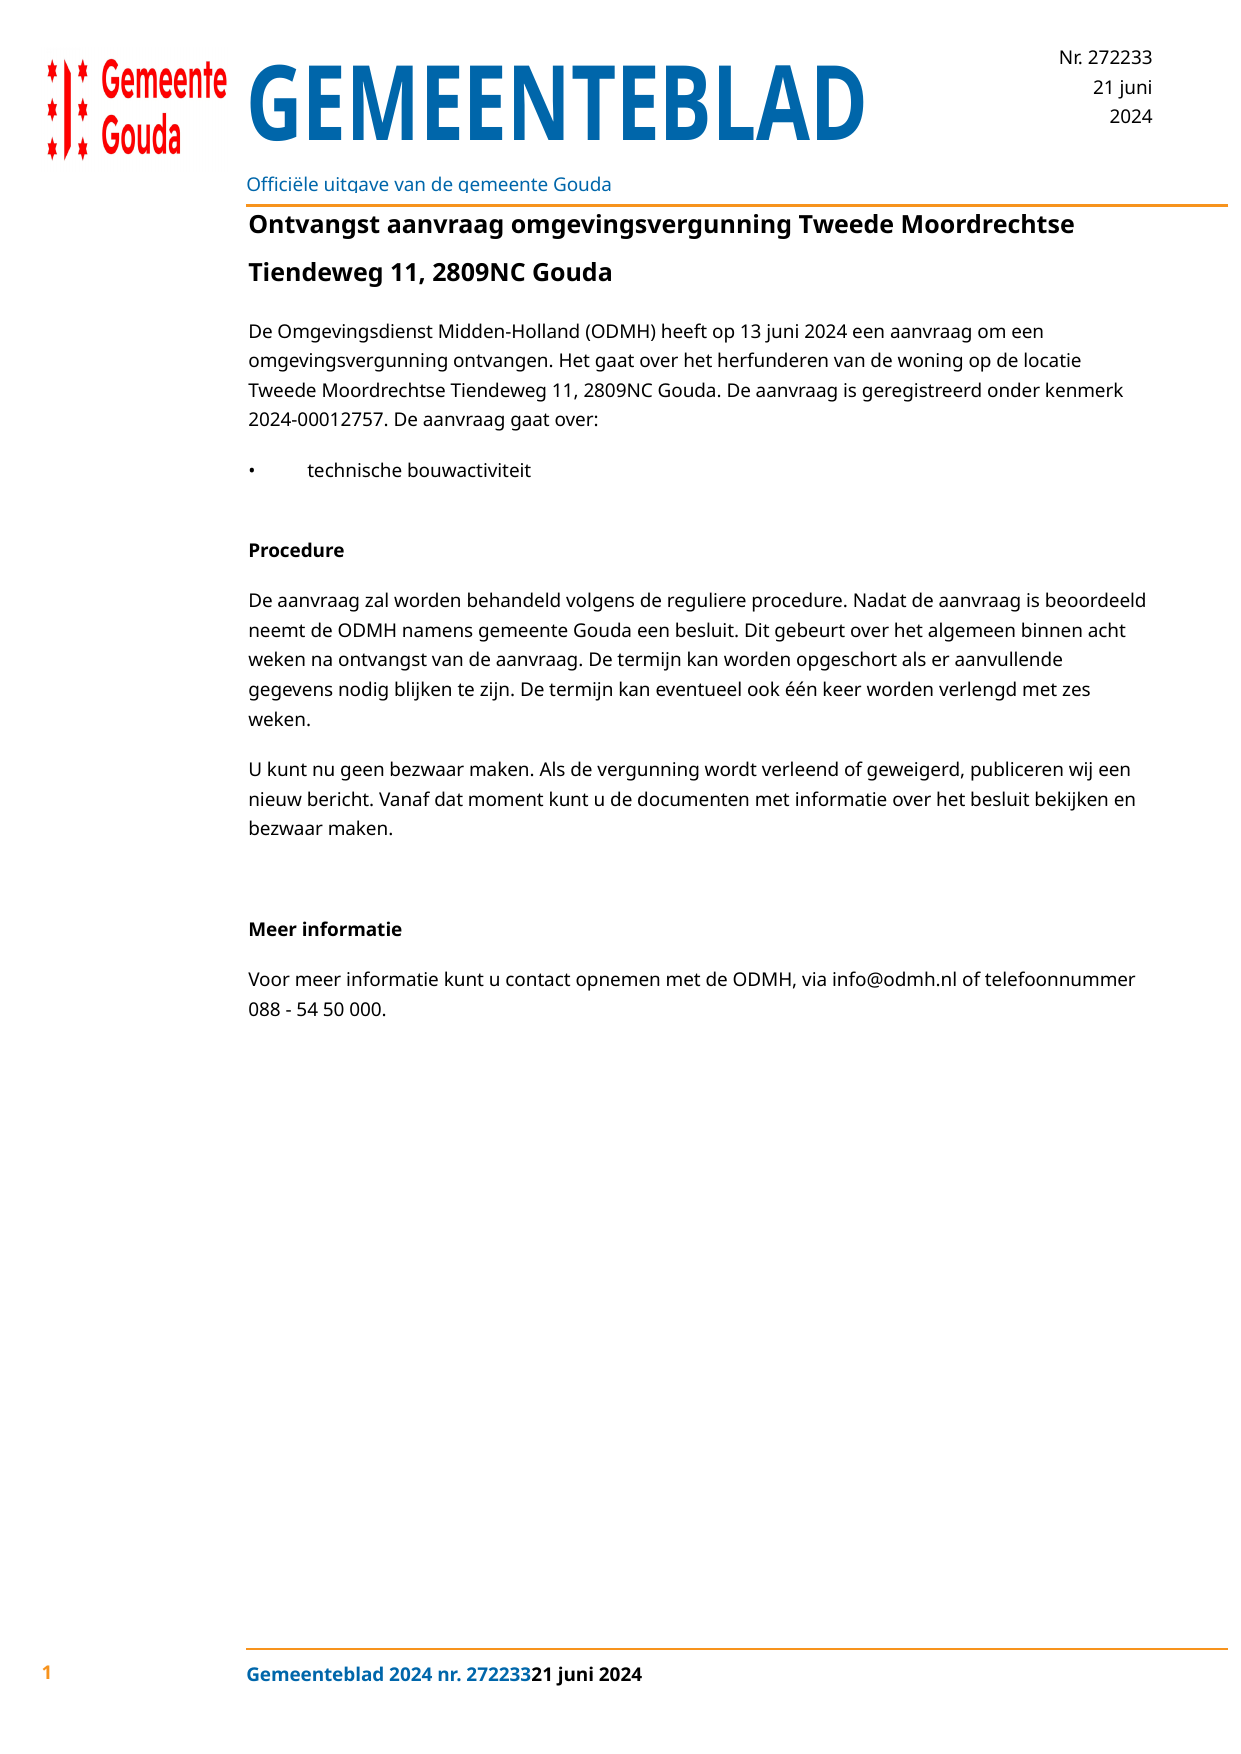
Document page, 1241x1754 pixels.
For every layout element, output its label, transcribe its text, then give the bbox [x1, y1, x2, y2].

text U kunt nu geen bezwaar maken. Als de vergunning wordt verleend of geweigerd, publiceren wij een nieuw bericht. Vanaf dat moment kunt u de documenten met informatie over het besluit bekijken en bezwaar maken. [248, 756, 1152, 841]
picture [41, 47, 231, 172]
text De Omgevingsdienst Midden-Holland (ODMH) heeft op 13 juni 2024 een aanvraag om een omgevingsvergunning ontvangen. Het gaat over het herfunderen van de woning op de locatie Tweede Moordrechtse Tiendeweg 11, 2809NC Gouda. De aanvraag is geregistreerd onder kenmerk 2024-00012757. De aanvraag gaat over: [248, 318, 1152, 432]
list technische bouwactiviteit [248, 457, 1152, 483]
text Voor meer informatie kunt u contact opnemen met de ODMH, via info@odmh.nl of telefoonnummer 088 - 54 50 000. [248, 967, 1152, 1022]
text De aanvraag zal worden behandeld volgens de reguliere procedure. Nadat de aanvraag is beoordeeld neemt de ODMH namens gemeente Gouda een besluit. Dit gebeurt over het algemeen binnen acht weken na ontvangst van de aanvraag. De termijn kan worden opgeschort als er aanvullende gegevens nodig blijken te zijn. De termijn kan eventueel ook één keer worden verlengd met zes weken. [248, 587, 1152, 732]
text Ontvangst aanvraag omgevingsvergunning Tweede Moordrechtse Tiendeweg 11, 2809NC Gouda [248, 207, 1152, 288]
text Meer informatie [248, 916, 1152, 942]
text Procedure [248, 537, 1152, 563]
